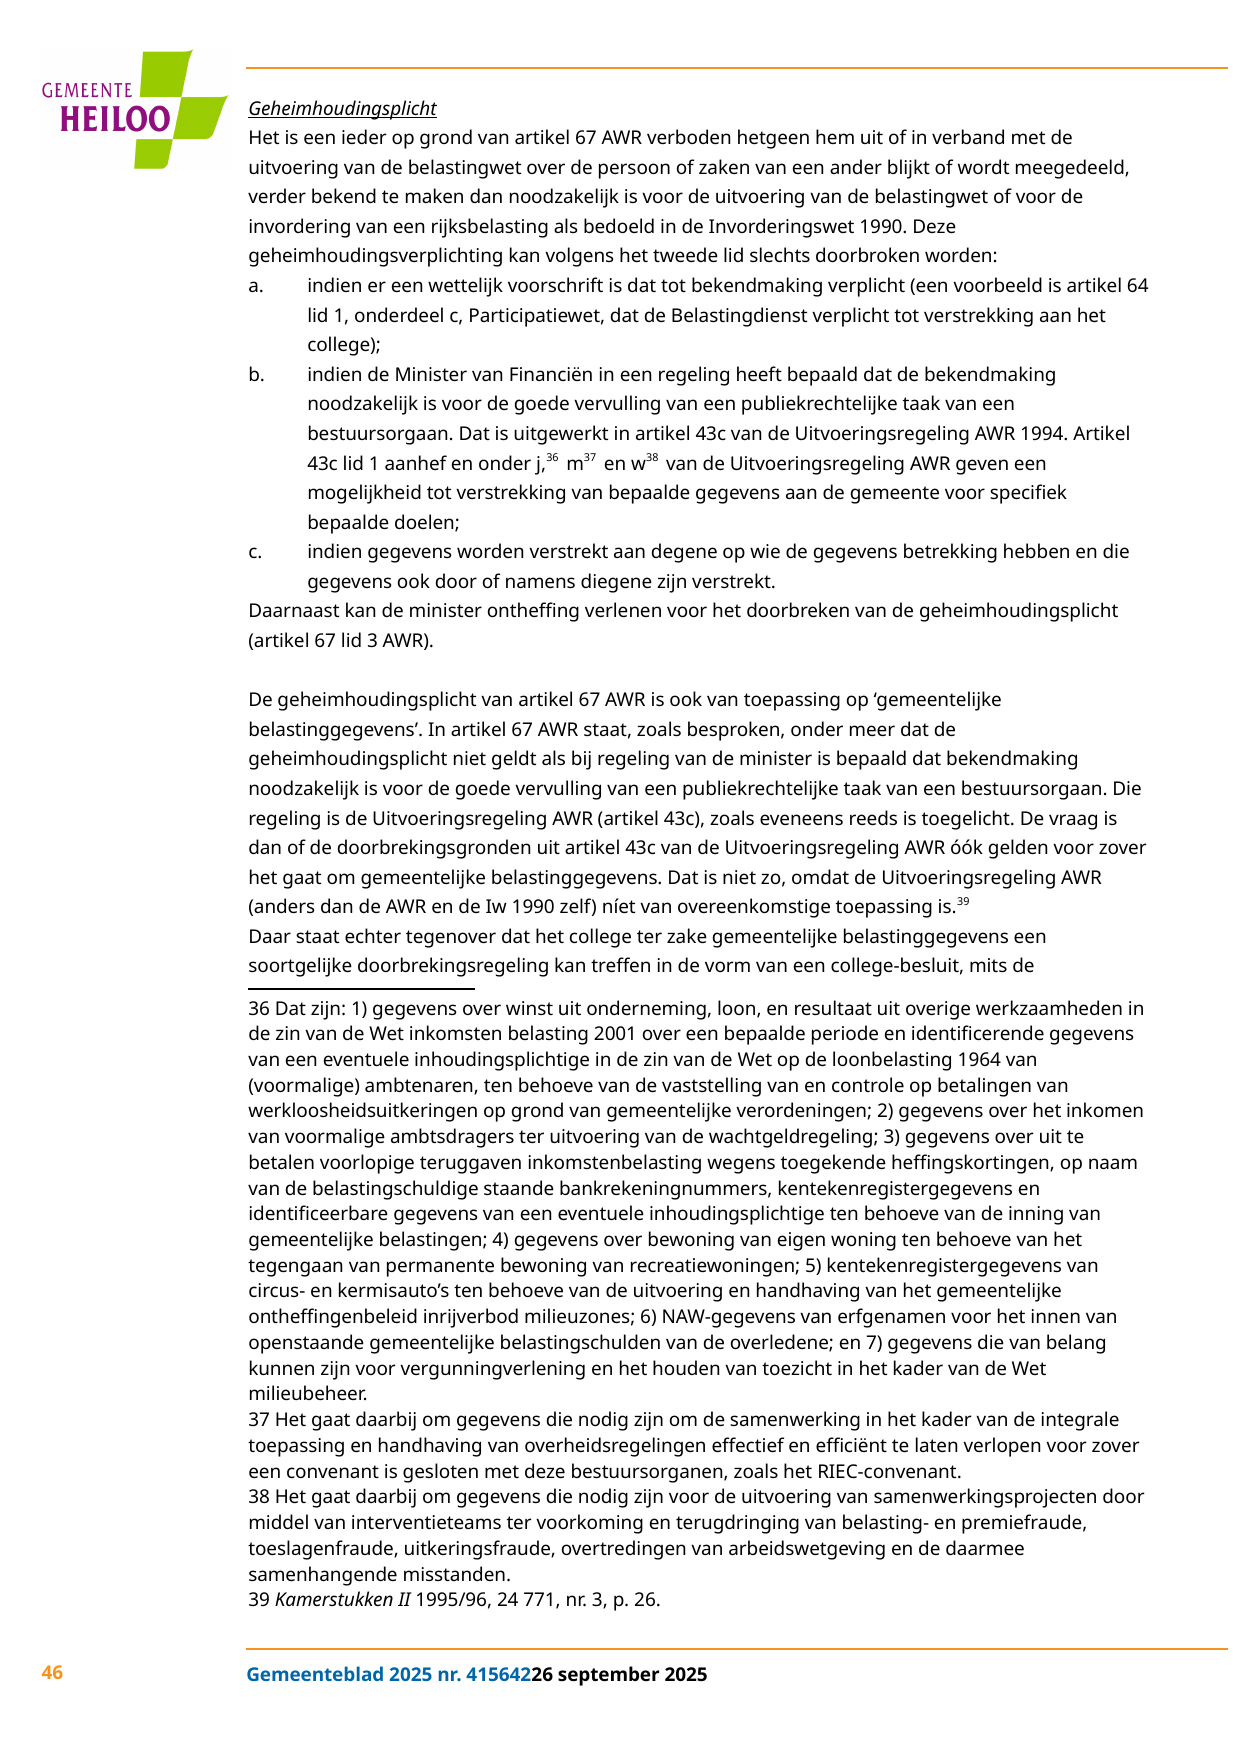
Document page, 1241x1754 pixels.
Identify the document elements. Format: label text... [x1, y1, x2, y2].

list Dat zijn: 1) gegevens over winst uit onderneming, loon, en resultaat uit overige werkzaamheden in de zin van de Wet inkomsten belasting 2001 over een bepaalde periode en identificerende gegevens van een eventuele inhoudingsplichtige in de zin van de Wet op de loonbelasting 1964 van (voormalige) ambtenaren, ten behoeve van de vaststelling van en controle op betalingen van werkloosheidsuitkeringen op grond van gemeentelijke verordeningen; 2) gegevens over het inkomen van voormalige ambtsdragers ter uitvoering van de wachtgeldregeling; 3) gegevens over uit te betalen voorlopige teruggaven inkomstenbelasting wegens toegekende heffingskortingen, op naam van de belastingschuldige staande bankrekeningnummers, kentekenregistergegevens en identificeerbare gegevens van een eventuele inhoudingsplichtige ten behoeve van de inning van gemeentelijke belastingen; 4) gegevens over bewoning van eigen woning ten behoeve van het tegengaan van permanente bewoning van recreatiewoningen; 5) kentekenregistergegevens van circus- en kermisauto’s ten behoeve van de uitvoering en handhaving van het gemeentelijke ontheffingenbeleid inrijverbod milieuzones; 6) NAW-gegevens van erfgenamen voor het innen van openstaande gemeentelijke belastingschulden van de overledene; en 7) gegevens die van belang kunnen zijn voor vergunningverlening en het houden van toezicht in het kader van de Wet milieubeheer. [248, 995, 1152, 1406]
text Geheimhoudingsplicht [248, 95, 1152, 121]
list indien gegevens worden verstrekt aan degene op wie de gegevens betrekking hebben en die gegevens ook door of namens diegene zijn verstrekt. [248, 538, 1152, 594]
list indien de Minister van Financiën in een regeling heeft bepaald dat de bekendmaking noodzakelijk is voor de goede vervulling van een publiekrechtelijke taak van een bestuursorgaan. Dat is uitgewerkt in artikel 43c van de Uitvoeringsregeling AWR 1994. Artikel 43c lid 1 aanhef en onder j, m en w van de Uitvoeringsregeling AWR geven een mogelijkheid tot verstrekking van bepaalde gegevens aan de gemeente voor specifiek bepaalde doelen; [248, 361, 1152, 535]
picture [41, 47, 231, 172]
text De geheimhoudingsplicht van artikel 67 AWR is ook van toepassing op ‘gemeentelijke belastinggegevens’. In artikel 67 AWR staat, zoals besproken, onder meer dat de geheimhoudingsplicht niet geldt als bij regeling van de minister is bepaald dat bekendmaking noodzakelijk is voor de goede vervulling van een publiekrechtelijke taak van een bestuursorgaan. Die regeling is de Uitvoeringsregeling AWR (artikel 43c), zoals eveneens reeds is toegelicht. De vraag is dan of de doorbrekingsgronden uit artikel 43c van de Uitvoeringsregeling AWR óók gelden voor zover het gaat om gemeentelijke belastinggegevens. Dat is niet zo, omdat de Uitvoeringsregeling AWR (anders dan de AWR en de Iw 1990 zelf) níet van overeenkomstige toepassing is. [248, 686, 1152, 919]
text Daarnaast kan de minister ontheffing verlenen voor het doorbreken van de geheimhoudingsplicht (artikel 67 lid 3 AWR). [248, 598, 1152, 653]
text Daar staat echter tegenover dat het college ter zake gemeentelijke belastinggegevens een soortgelijke doorbrekingsregeling kan treffen in de vorm van een college-besluit, mits de [248, 923, 1152, 978]
text Het is een ieder op grond van artikel 67 AWR verboden hetgeen hem uit of in verband met de uitvoering van de belastingwet over de persoon of zaken van een ander blijkt of wordt meegedeeld, verder bekend te maken dan noodzakelijk is voor de uitvoering van de belastingwet of voor de invordering van een rijksbelasting als bedoeld in de Invorderingswet 1990. Deze geheimhoudingsverplichting kan volgens het tweede lid slechts doorbroken worden: [248, 124, 1152, 268]
text Kamerstukken II 1995/96, 24 771, nr. 3, p. 26. [248, 1586, 1152, 1612]
list Het gaat daarbij om gegevens die nodig zijn om de samenwerking in het kader van de integrale toepassing en handhaving van overheidsregelingen effectief en efficiënt te laten verlopen voor zover een convenant is gesloten met deze bestuursorganen, zoals het RIEC-convenant. [248, 1406, 1152, 1483]
list Het gaat daarbij om gegevens die nodig zijn voor de uitvoering van samenwerkingsprojecten door middel van interventieteams ter voorkoming en terugdringing van belasting- en premiefraude, toeslagenfraude, uitkeringsfraude, overtredingen van arbeidswetgeving en de daarmee samenhangende misstanden. [248, 1483, 1152, 1586]
list indien er een wettelijk voorschrift is dat tot bekendmaking verplicht (een voorbeeld is artikel 64 lid 1, onderdeel c, Participatiewet, dat de Belastingdienst verplicht tot verstrekking aan het college); [248, 272, 1152, 357]
